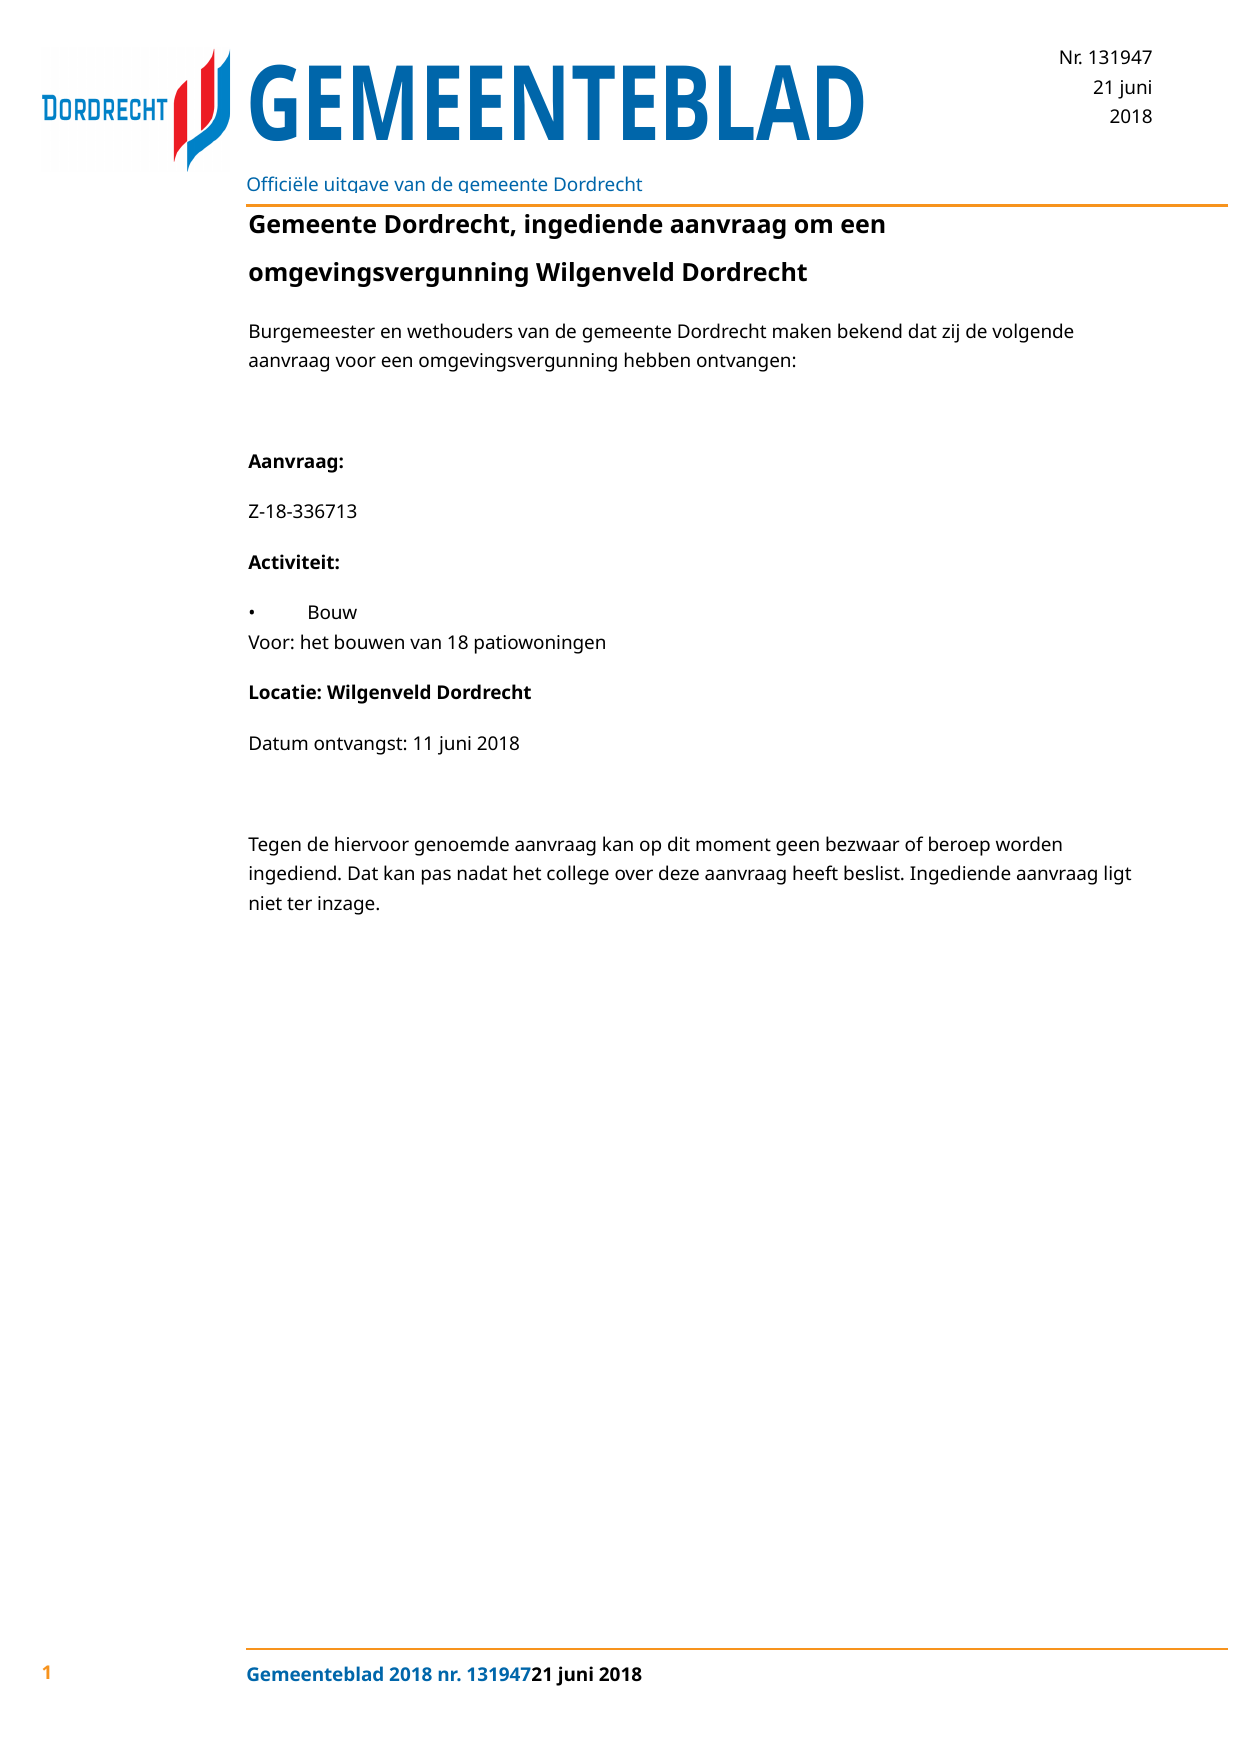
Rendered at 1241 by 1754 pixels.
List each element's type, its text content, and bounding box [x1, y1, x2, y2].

list Bouw [248, 599, 1152, 625]
text Activiteit: [248, 549, 1152, 575]
text Gemeente Dordrecht, ingediende aanvraag om een omgevingsvergunning Wilgenveld Dordrecht [248, 207, 1152, 288]
text Aanvraag: [248, 448, 1152, 474]
text Burgemeester en wethouders van de gemeente Dordrecht maken bekend dat zij de volgende aanvraag voor een omgevingsvergunning hebben ontvangen: [248, 318, 1152, 373]
text Z-18-336713 [248, 499, 1152, 524]
picture [41, 47, 231, 172]
text Voor: het bouwen van 18 patiowoningen [248, 629, 1152, 655]
text Tegen de hiervoor genoemde aanvraag kan op dit moment geen bezwaar of beroep worden ingediend. Dat kan pas nadat het college over deze aanvraag heeft beslist. Ingediende aanvraag ligt niet ter inzage. [248, 831, 1152, 916]
text Datum ontvangst: 11 juni 2018 [248, 730, 1152, 756]
text Locatie: Wilgenveld Dordrecht [248, 679, 1152, 705]
